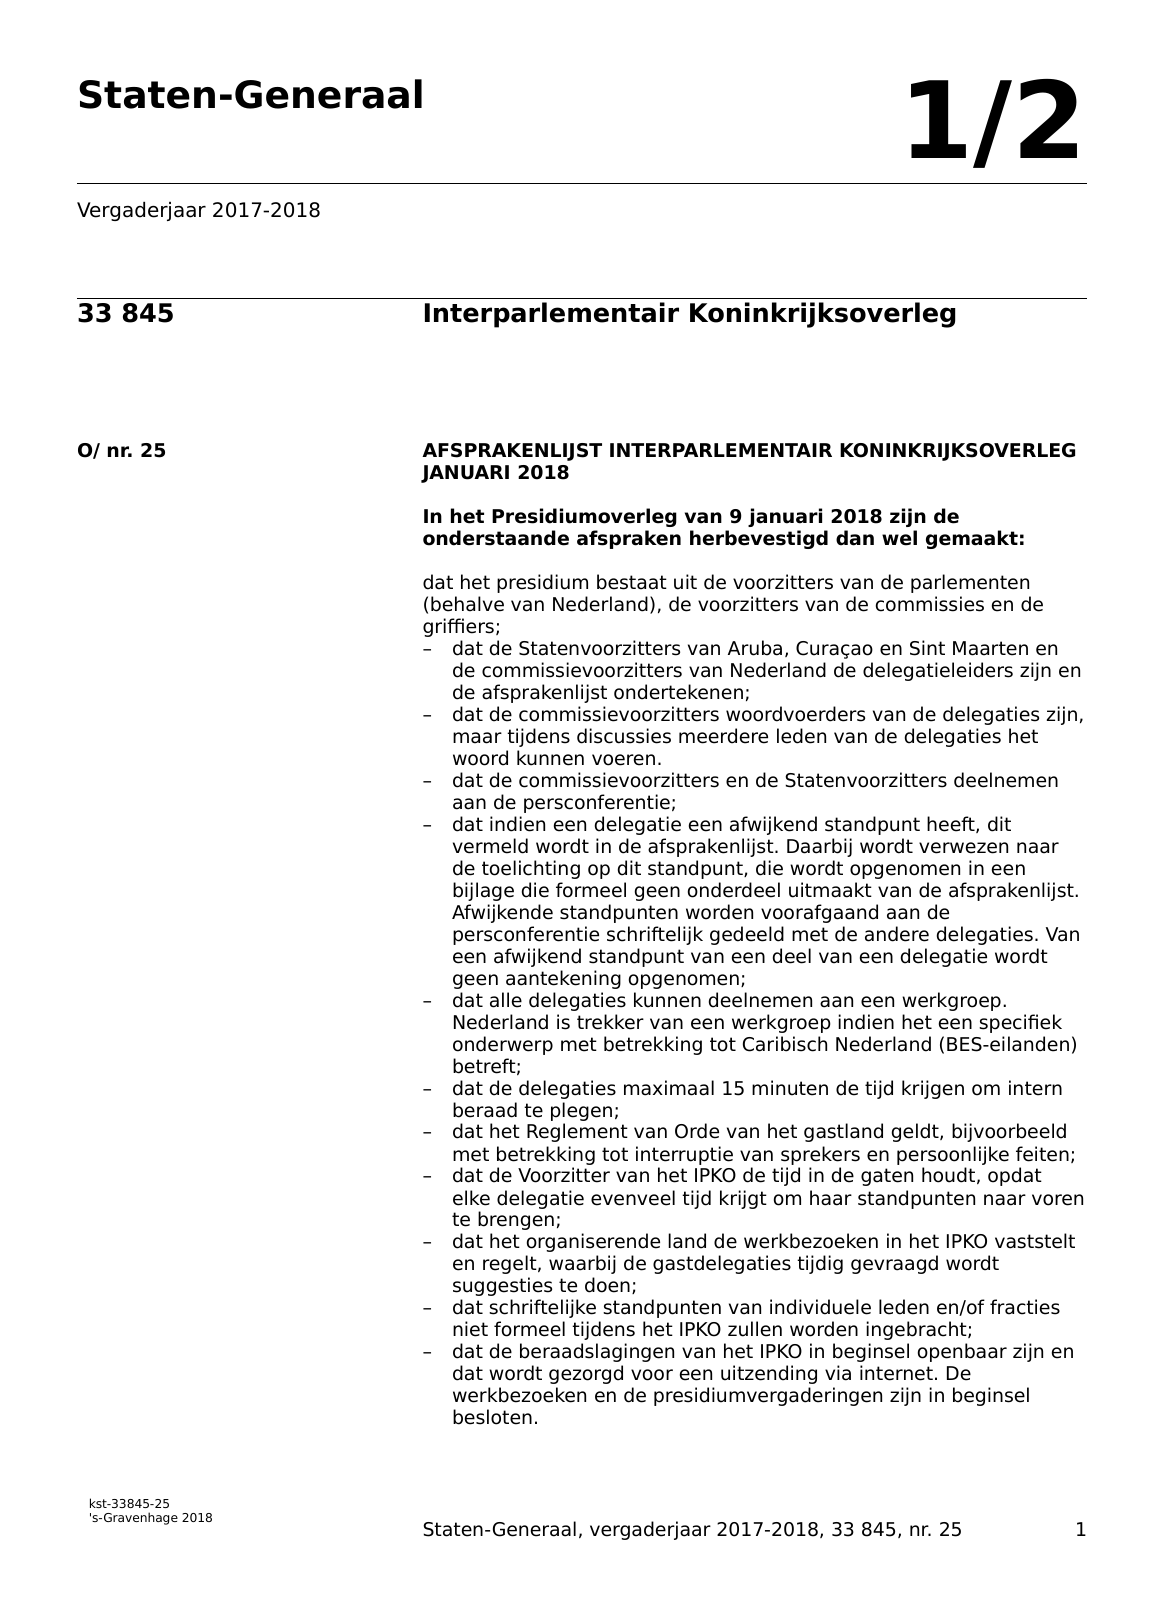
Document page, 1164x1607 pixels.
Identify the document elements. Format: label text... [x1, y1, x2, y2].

text kst-33845-25 [88, 1497, 323, 1511]
text – dat de beraadslagingen van het IPKO in beginsel openbaar zijn en dat wordt gezorgd voor een uitzending via internet. De werkbezoeken en de presidiumvergaderingen zijn in beginsel besloten. [422, 1341, 1087, 1429]
text – dat de delegaties maximaal 15 minuten de tijd krijgen om intern beraad te plegen; [422, 1077, 1087, 1121]
text – dat de Voorzitter van het IPKO de tijd in de gaten houdt, opdat elke delegatie evenveel tijd krijgt om haar standpunten naar voren te brengen; [422, 1165, 1087, 1231]
text 's-Gravenhage 2018 [88, 1511, 323, 1525]
table_header 1/2 [886, 59, 1087, 183]
subtitle 33 845 Interparlementair Koninkrijksoverleg [77, 299, 1087, 329]
text – dat indien een delegatie een afwijkend standpunt heeft, dit vermeld wordt in de afsprakenlijst. Daarbij wordt verwezen naar de toelichting op dit standpunt, die wordt opgenomen in een bijlage die formeel geen onderdeel uitmaakt van de afsprakenlijst. Afwijkende standpunten worden voorafgaand aan de persconferentie schriftelijk gedeeld met de andere delegaties. Van een afwijkend standpunt van een deel van een delegatie wordt geen aantekening opgenomen; [422, 814, 1087, 989]
text – dat de commissievoorzitters woordvoerders van de delegaties zijn, maar tijdens discussies meerdere leden van de delegaties het woord kunnen voeren. [422, 704, 1087, 770]
text – dat de Statenvoorzitters van Aruba, Curaçao en Sint Maarten en de commissievoorzitters van Nederland de delegatieleiders zijn en de afsprakenlijst ondertekenen; [422, 638, 1087, 704]
text – dat het organiserende land de werkbezoeken in het IPKO vaststelt en regelt, waarbij de gastdelegaties tijdig gevraagd wordt suggesties te doen; [422, 1231, 1087, 1297]
text – dat alle delegaties kunnen deelnemen aan een werkgroep. Nederland is trekker van een werkgroep indien het een specifiek onderwerp met betrekking tot Caribisch Nederland (BES-eilanden) betreft; [422, 989, 1087, 1077]
text – dat de commissievoorzitters en de Statenvoorzitters deelnemen aan de persconferentie; [422, 770, 1087, 814]
table_header Staten-Generaal [77, 59, 886, 183]
text – dat schriftelijke standpunten van individuele leden en/of fracties niet formeel tijdens het IPKO zullen worden ingebracht; [422, 1297, 1087, 1341]
text – dat het Reglement van Orde van het gastland geldt, bijvoorbeeld met betrekking tot interruptie van sprekers en persoonlijke feiten; [422, 1121, 1087, 1165]
subtitle O/ nr. 25 AFSPRAKENLIJST INTERPARLEMENTAIR KONINKRIJKSOVERLEG JANUARI 2018 [77, 440, 1087, 484]
subtitle In het Presidiumoverleg van 9 januari 2018 zijn de onderstaande afspraken herbevestigd dan wel gemaakt: [422, 506, 1087, 550]
table_cell Vergaderjaar 2017-2018 [77, 184, 1087, 298]
text dat het presidium bestaat uit de voorzitters van de parlementen (behalve van Nederland), de voorzitters van de commissies en de griffiers; [422, 572, 1087, 638]
